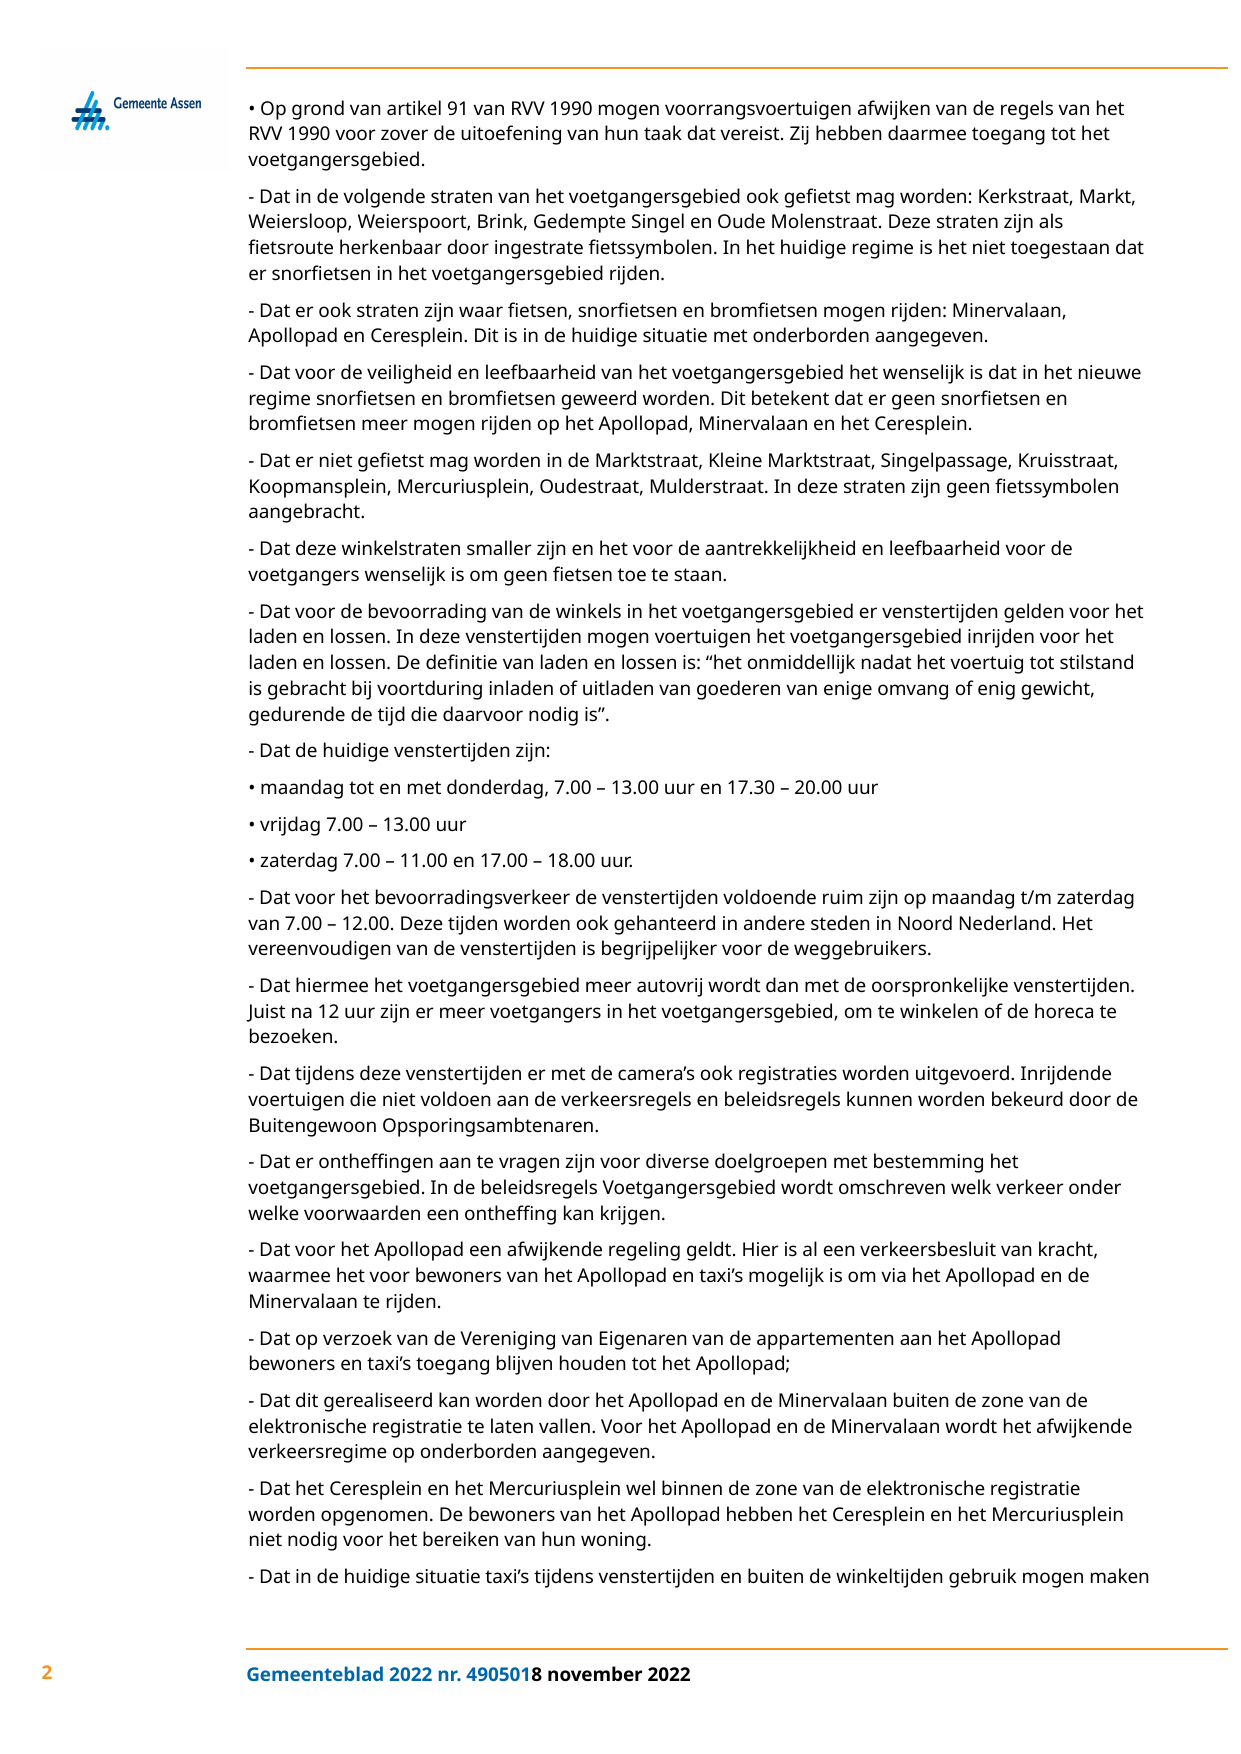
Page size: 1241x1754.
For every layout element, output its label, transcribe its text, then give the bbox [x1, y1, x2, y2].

text - Dat in de volgende straten van het voetgangersgebied ook gefietst mag worden: Kerkstraat, Markt, Weiersloop, Weierspoort, Brink, Gedempte Singel en Oude Molenstraat. Deze straten zijn als fietsroute herkenbaar door ingestrate fietssymbolen. In het huidige regime is het niet toegestaan dat er snorfietsen in het voetgangersgebied rijden. [248, 183, 1152, 286]
text - Dat voor het bevoorradingsverkeer de venstertijden voldoende ruim zijn op maandag t/m zaterdag van 7.00 – 12.00. Deze tijden worden ook gehanteerd in andere steden in Noord Nederland. Het vereenvoudigen van de venstertijden is begrijpelijker voor de weggebruikers. [248, 884, 1152, 961]
text - Dat voor de bevoorrading van de winkels in het voetgangersgebied er venstertijden gelden voor het laden en lossen. In deze venstertijden mogen voertuigen het voetgangersgebied inrijden voor het laden en lossen. De definitie van laden en lossen is: “het onmiddellijk nadat het voertuig tot stilstand is gebracht bij voortduring inladen of uitladen van goederen van enige omvang of enig gewicht, gedurende de tijd die daarvoor nodig is”. [248, 598, 1152, 726]
text • Op grond van artikel 91 van RVV 1990 mogen voorrangsvoertuigen afwijken van de regels van het RVV 1990 voor zover de uitoefening van hun taak dat vereist. Zij hebben daarmee toegang tot het voetgangersgebied. [248, 95, 1152, 172]
text • zaterdag 7.00 – 11.00 en 17.00 – 18.00 uur. [248, 847, 1152, 873]
text - Dat hiermee het voetgangersgebied meer autovrij wordt dan met de oorspronkelijke venstertijden. Juist na 12 uur zijn er meer voetgangers in het voetgangersgebied, om te winkelen of de horeca te bezoeken. [248, 972, 1152, 1049]
text - Dat in de huidige situatie taxi’s tijdens venstertijden en buiten de winkeltijden gebruik mogen maken [248, 1563, 1152, 1589]
text - Dat op verzoek van de Vereniging van Eigenaren van de appartementen aan het Apollopad bewoners en taxi’s toegang blijven houden tot het Apollopad; [248, 1325, 1152, 1376]
text - Dat voor de veiligheid en leefbaarheid van het voetgangersgebied het wenselijk is dat in het nieuwe regime snorfietsen en bromfietsen geweerd worden. Dit betekent dat er geen snorfietsen en bromfietsen meer mogen rijden op het Apollopad, Minervalaan en het Ceresplein. [248, 359, 1152, 436]
text - Dat er niet gefietst mag worden in de Marktstraat, Kleine Marktstraat, Singelpassage, Kruisstraat, Koopmansplein, Mercuriusplein, Oudestraat, Mulderstraat. In deze straten zijn geen fietssymbolen aangebracht. [248, 447, 1152, 524]
text - Dat voor het Apollopad een afwijkende regeling geldt. Hier is al een verkeersbesluit van kracht, waarmee het voor bewoners van het Apollopad en taxi’s mogelijk is om via het Apollopad en de Minervalaan te rijden. [248, 1237, 1152, 1314]
text - Dat tijdens deze venstertijden er met de camera’s ook registraties worden uitgevoerd. Inrijdende voertuigen die niet voldoen aan de verkeersregels en beleidsregels kunnen worden bekeurd door de Buitengewoon Opsporingsambtenaren. [248, 1060, 1152, 1137]
text - Dat deze winkelstraten smaller zijn en het voor de aantrekkelijkheid en leefbaarheid voor de voetgangers wenselijk is om geen fietsen toe te staan. [248, 535, 1152, 587]
picture [41, 47, 231, 172]
text • vrijdag 7.00 – 13.00 uur [248, 811, 1152, 836]
text - Dat er ontheffingen aan te vragen zijn voor diverse doelgroepen met bestemming het voetgangersgebied. In de beleidsregels Voetgangersgebied wordt omschreven welk verkeer onder welke voorwaarden een ontheffing kan krijgen. [248, 1148, 1152, 1226]
text • maandag tot en met donderdag, 7.00 – 13.00 uur en 17.30 – 20.00 uur [248, 774, 1152, 800]
text - Dat dit gerealiseerd kan worden door het Apollopad en de Minervalaan buiten de zone van de elektronische registratie te laten vallen. Voor het Apollopad en de Minervalaan wordt het afwijkende verkeersregime op onderborden aangegeven. [248, 1387, 1152, 1464]
text - Dat de huidige venstertijden zijn: [248, 737, 1152, 763]
text - Dat het Ceresplein en het Mercuriusplein wel binnen de zone van de elektronische registratie worden opgenomen. De bewoners van het Apollopad hebben het Ceresplein en het Mercuriusplein niet nodig voor het bereiken van hun woning. [248, 1475, 1152, 1552]
text - Dat er ook straten zijn waar fietsen, snorfietsen en bromfietsen mogen rijden: Minervalaan, Apollopad en Ceresplein. Dit is in de huidige situatie met onderborden aangegeven. [248, 297, 1152, 348]
